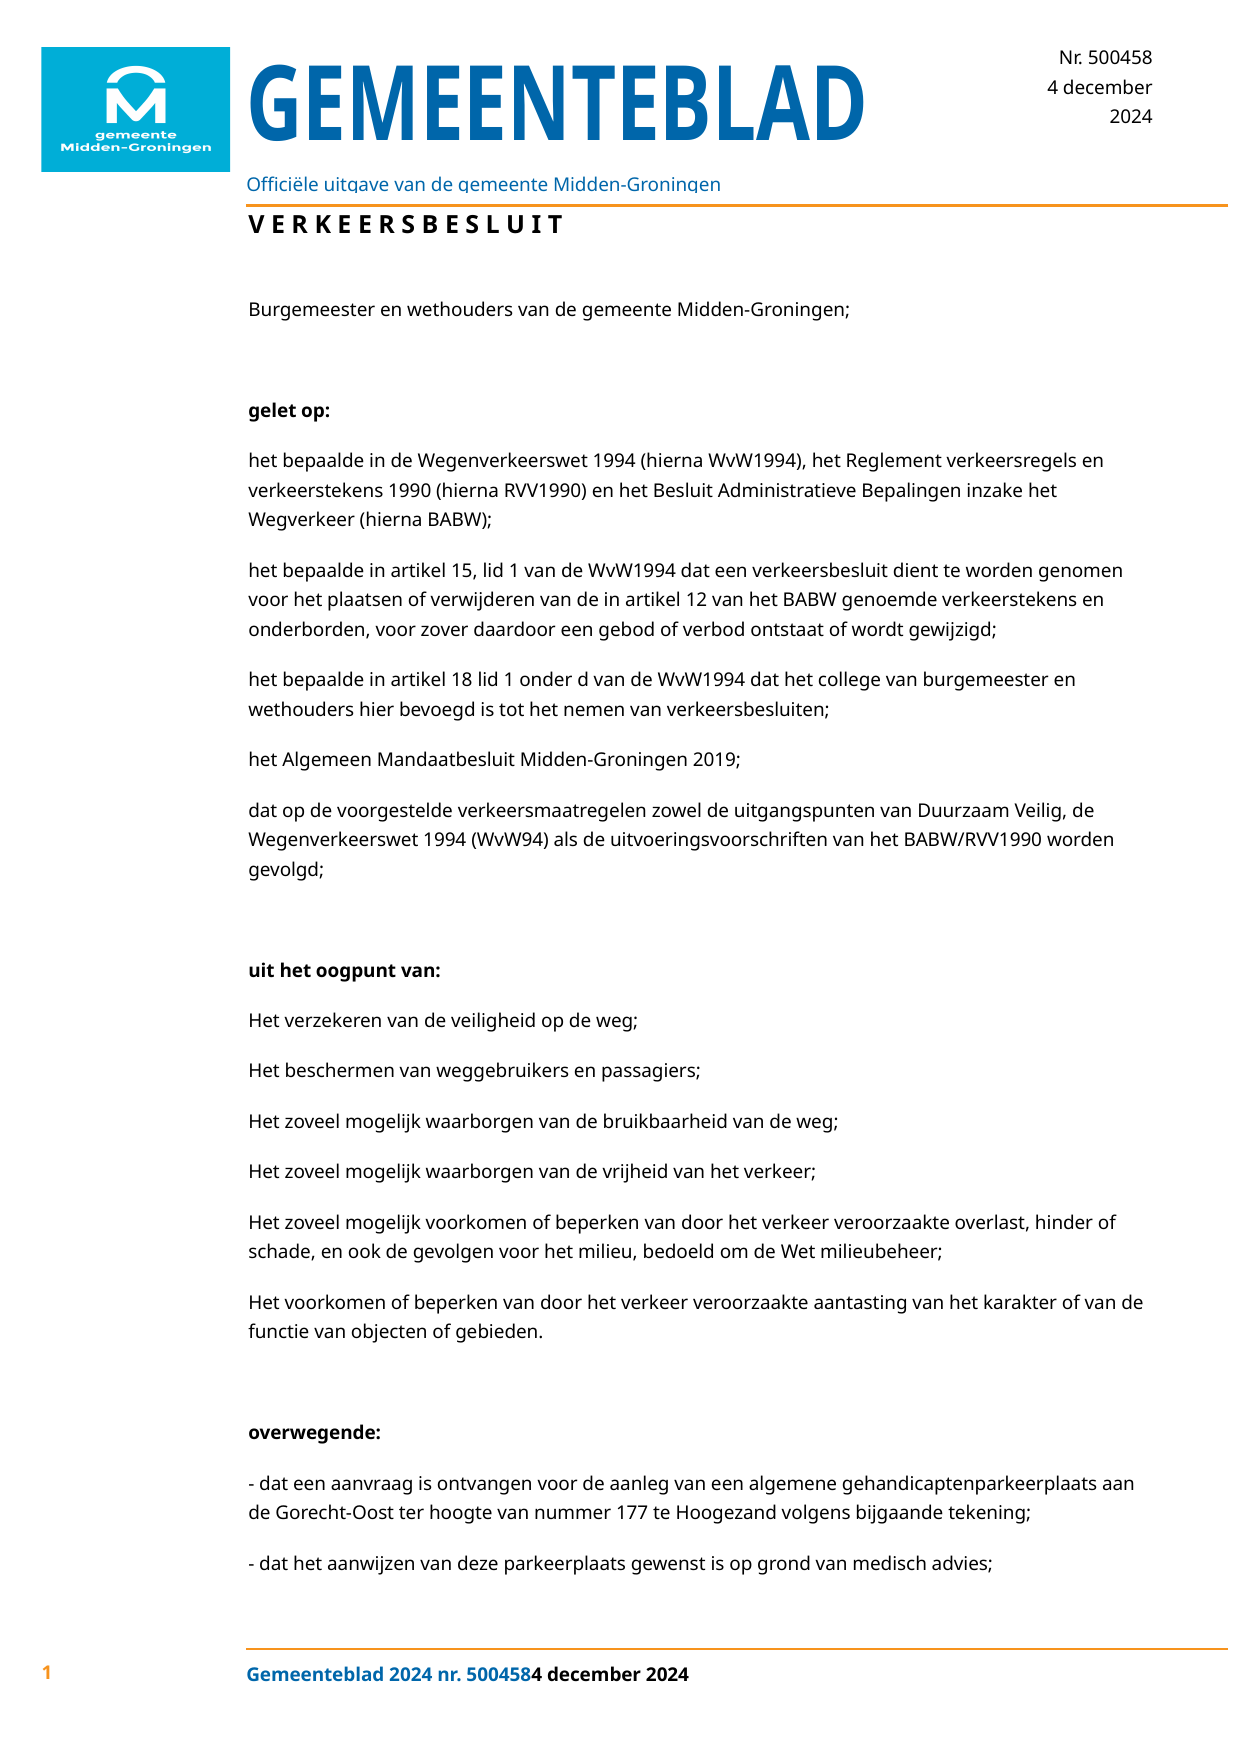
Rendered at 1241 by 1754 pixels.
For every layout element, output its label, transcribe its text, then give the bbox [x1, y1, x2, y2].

text Het voorkomen of beperken van door het verkeer veroorzaakte aantasting van het karakter of van de functie van objecten of gebieden. [248, 1289, 1152, 1344]
text gelet op: [248, 397, 1152, 423]
text het bepaalde in artikel 15, lid 1 van de WvW1994 dat een verkeersbesluit dient te worden genomen voor het plaatsen of verwijderen van de in artikel 12 van het BABW genoemde verkeerstekens en onderborden, voor zover daardoor een gebod of verbod ontstaat of wordt gewijzigd; [248, 557, 1152, 642]
text het Algemeen Mandaatbesluit Midden-Groningen 2019; [248, 746, 1152, 772]
text uit het oogpunt van: [248, 957, 1152, 983]
text Het zoveel mogelijk voorkomen of beperken van door het verkeer veroorzaakte overlast, hinder of schade, en ook de gevolgen voor het milieu, bedoeld om de Wet milieubeheer; [248, 1209, 1152, 1264]
text dat op de voorgestelde verkeersmaatregelen zowel de uitgangspunten van Duurzaam Veilig, de Wegenverkeerswet 1994 (WvW94) als de uitvoeringsvoorschriften van het BABW/RVV1990 worden gevolgd; [248, 797, 1152, 882]
picture [107, 89, 165, 122]
text het bepaalde in artikel 18 lid 1 onder d van de WvW1994 dat het college van burgemeester en wethouders hier bevoegd is tot het nemen van verkeersbesluiten; [248, 666, 1152, 722]
text - dat een aanvraag is ontvangen voor de aanleg van een algemene gehandicaptenparkeerplaats aan de Gorecht-Oost ter hoogte van nummer 177 te Hoogezand volgens bijgaande tekening; [248, 1470, 1152, 1525]
text Het zoveel mogelijk waarborgen van de bruikbaarheid van de weg; [248, 1108, 1152, 1134]
picture [184, 146, 190, 153]
text Burgemeester en wethouders van de gemeente Midden-Groningen; [248, 296, 1152, 322]
text Het beschermen van weggebruikers en passagiers; [248, 1058, 1152, 1083]
text - dat het aanwijzen van deze parkeerplaats gewenst is op grond van medisch advies; [248, 1550, 1152, 1576]
picture [108, 66, 164, 82]
text Het verzekeren van de veiligheid op de weg; [248, 1007, 1152, 1033]
text V E R K E E R S B E S L U I T [248, 207, 1152, 241]
text het bepaalde in de Wegenverkeerswet 1994 (hierna WvW1994), het Reglement verkeersregels en verkeerstekens 1990 (hierna RVV1990) en het Besluit Administratieve Bepalingen inzake het Wegverkeer (hierna BABW); [248, 447, 1152, 532]
text Het zoveel mogelijk waarborgen van de vrijheid van het verkeer; [248, 1158, 1152, 1184]
text overwegende: [248, 1419, 1152, 1445]
